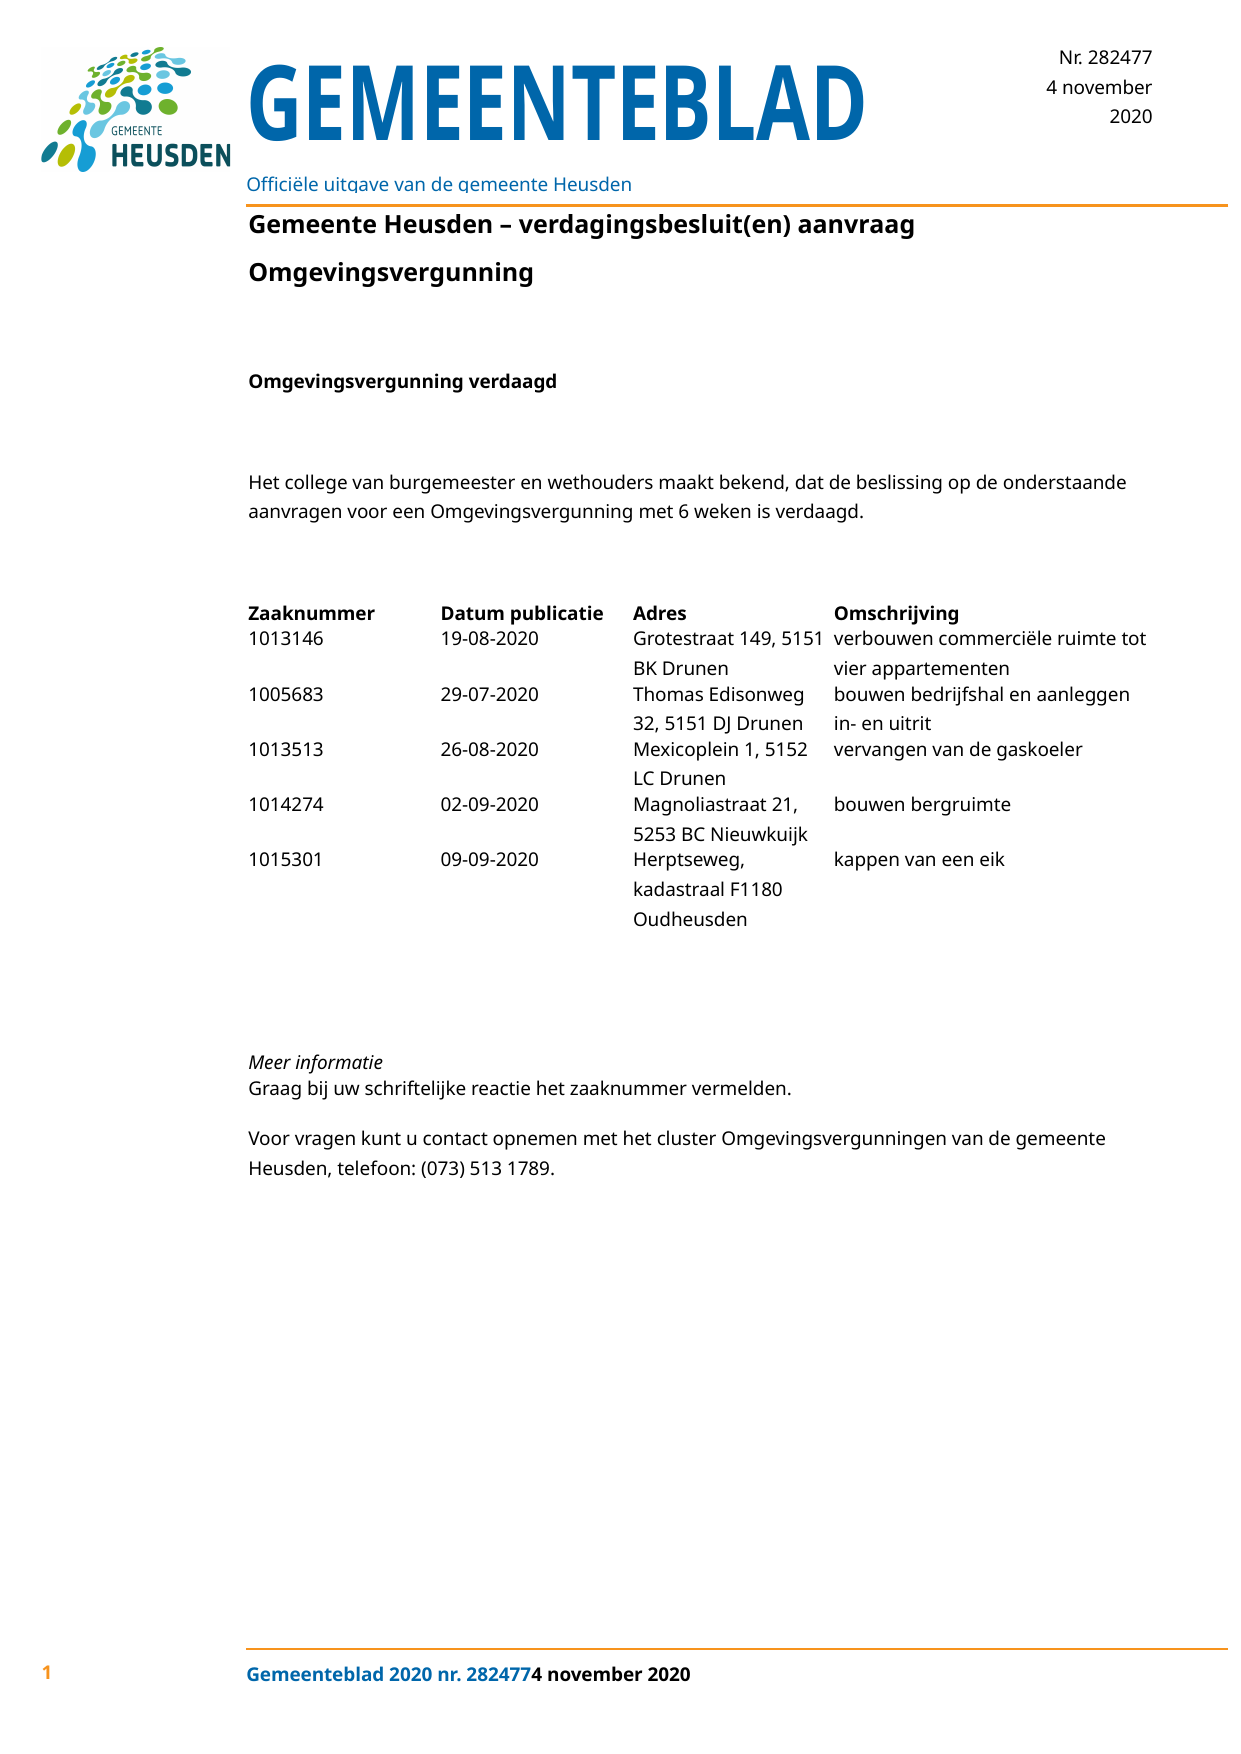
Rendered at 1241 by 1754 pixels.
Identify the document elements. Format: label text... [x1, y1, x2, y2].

table_cell 1005683 [248, 681, 440, 736]
table_cell 1013146 [248, 625, 440, 681]
table_cell verbouwen commerciële ruimte tot vier appartementen [834, 625, 1152, 681]
table_cell vervangen van de gaskoeler [834, 736, 1152, 791]
table_header Adres [633, 600, 834, 625]
table_cell Thomas Edisonweg 32, 5151 DJ Drunen [633, 681, 834, 736]
table_cell bouwen bedrijfshal en aanleggen in- en uitrit [834, 681, 1152, 736]
table_cell 02-09-2020 [440, 791, 633, 847]
table_cell 1013513 [248, 736, 440, 791]
table_header Omschrijving [834, 600, 1152, 625]
table_header Zaaknummer [248, 600, 440, 625]
table_cell 1014274 [248, 791, 440, 847]
table_cell Grotestraat 149, 5151 BK Drunen [633, 625, 834, 681]
table_cell 09-09-2020 [440, 847, 633, 932]
table_cell Magnoliastraat 21, 5253 BC Nieuwkuijk [633, 791, 834, 847]
text Het college van burgemeester en wethouders maakt bekend, dat de beslissing op de onderstaande aanvragen voor een Omgevingsvergunning met 6 weken is verdaagd. [248, 469, 1152, 524]
table_cell kappen van een eik [834, 847, 1152, 932]
table_cell Herptseweg, kadastraal F1180 Oudheusden [633, 847, 834, 932]
table_cell 19-08-2020 [440, 625, 633, 681]
table_header Datum publicatie [440, 600, 633, 625]
table_cell Mexicoplein 1, 5152 LC Drunen [633, 736, 834, 791]
table_cell 29-07-2020 [440, 681, 633, 736]
text Voor vragen kunt u contact opnemen met het cluster Omgevingsvergunningen van de gemeente Heusden, telefoon: (073) 513 1789. [248, 1125, 1152, 1181]
table_cell 26-08-2020 [440, 736, 633, 791]
text Meer informatie [248, 1049, 1152, 1075]
picture [41, 47, 231, 172]
table_cell 1015301 [248, 847, 440, 932]
text Graag bij uw schriftelijke reactie het zaaknummer vermelden. [248, 1075, 1152, 1101]
text Gemeente Heusden – verdagingsbesluit(en) aanvraag Omgevingsvergunning [248, 207, 1152, 288]
text Omgevingsvergunning verdaagd [248, 368, 1152, 394]
table_cell bouwen bergruimte [834, 791, 1152, 847]
